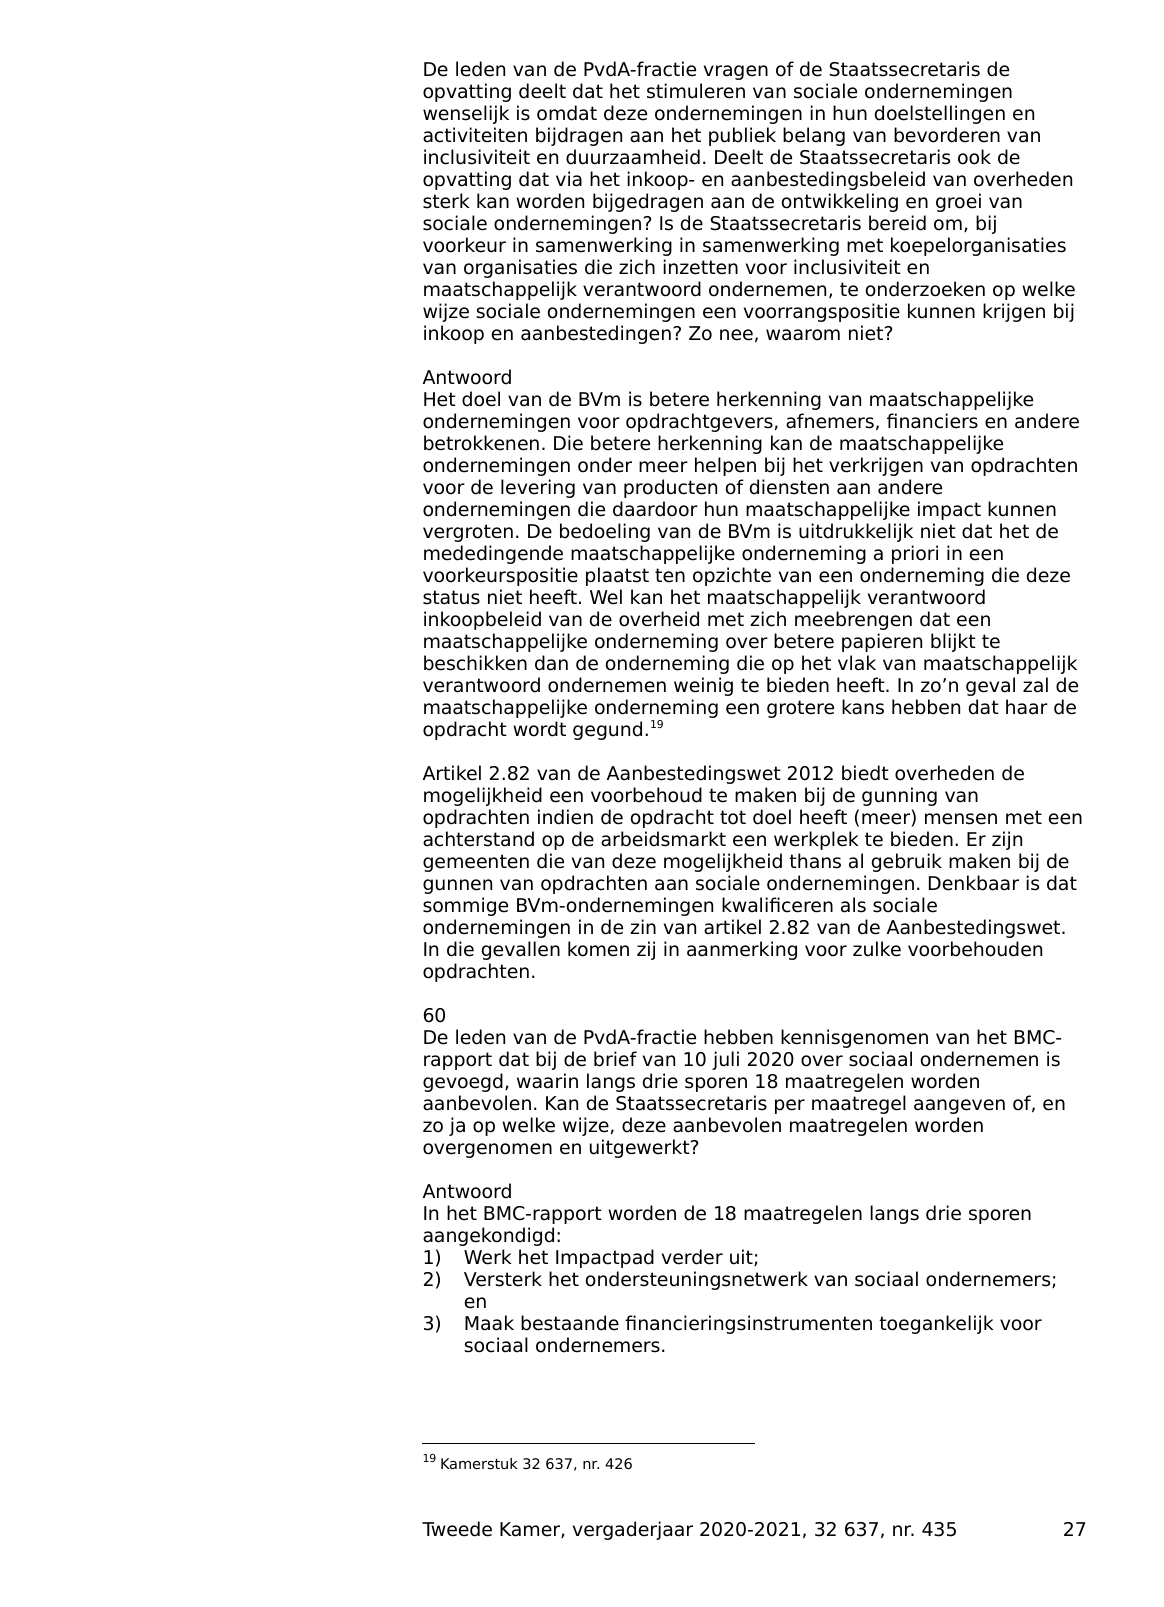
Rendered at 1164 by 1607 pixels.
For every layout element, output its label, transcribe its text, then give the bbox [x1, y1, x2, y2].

text Antwoord [422, 367, 1087, 389]
text Artikel 2.82 van de Aanbestedingswet 2012 biedt overheden de mogelijkheid een voorbehoud te maken bij de gunning van opdrachten indien de opdracht tot doel heeft (meer) mensen met een achterstand op de arbeidsmarkt een werkplek te bieden. Er zijn gemeenten die van deze mogelijkheid thans al gebruik maken bij de gunnen van opdrachten aan sociale ondernemingen. Denkbaar is dat sommige BVm-ondernemingen kwalificeren als sociale ondernemingen in de zin van artikel 2.82 van de Aanbestedingswet. In die gevallen komen zij in aanmerking voor zulke voorbehouden opdrachten. [422, 763, 1087, 983]
text De leden van de PvdA-fractie hebben kennisgenomen van het BMC-rapport dat bij de brief van 10 juli 2020 over sociaal ondernemen is gevoegd, waarin langs drie sporen 18 maatregelen worden aanbevolen. Kan de Staatssecretaris per maatregel aangeven of, en zo ja op welke wijze, deze aanbevolen maatregelen worden overgenomen en uitgewerkt? [422, 1027, 1087, 1159]
text Kamerstuk 32 637, nr. 426 [422, 1452, 1087, 1474]
text 60 [422, 1005, 1087, 1027]
text 3) Maak bestaande financieringsinstrumenten toegankelijk voor sociaal ondernemers. [422, 1313, 1087, 1357]
text 1) Werk het Impactpad verder uit; [422, 1247, 1087, 1269]
text Het doel van de BVm is betere herkenning van maatschappelijke ondernemingen voor opdrachtgevers, afnemers, financiers en andere betrokkenen. Die betere herkenning kan de maatschappelijke ondernemingen onder meer helpen bij het verkrijgen van opdrachten voor de levering van producten of diensten aan andere ondernemingen die daardoor hun maatschappelijke impact kunnen vergroten. De bedoeling van de BVm is uitdrukkelijk niet dat het de mededingende maatschappelijke onderneming a priori in een voorkeurspositie plaatst ten opzichte van een onderneming die deze status niet heeft. Wel kan het maatschappelijk verantwoord inkoopbeleid van de overheid met zich meebrengen dat een maatschappelijke onderneming over betere papieren blijkt te beschikken dan de onderneming die op het vlak van maatschappelijk verantwoord ondernemen weinig te bieden heeft. In zo’n geval zal de maatschappelijke onderneming een grotere kans hebben dat haar de opdracht wordt gegund. [422, 389, 1087, 741]
text Antwoord [422, 1181, 1087, 1203]
text 2) Versterk het ondersteuningsnetwerk van sociaal ondernemers; en [422, 1269, 1087, 1313]
text De leden van de PvdA-fractie vragen of de Staatssecretaris de opvatting deelt dat het stimuleren van sociale ondernemingen wenselijk is omdat deze ondernemingen in hun doelstellingen en activiteiten bijdragen aan het publiek belang van bevorderen van inclusiviteit en duurzaamheid. Deelt de Staatssecretaris ook de opvatting dat via het inkoop- en aanbestedingsbeleid van overheden sterk kan worden bijgedragen aan de ontwikkeling en groei van sociale ondernemingen? Is de Staatssecretaris bereid om, bij voorkeur in samenwerking in samenwerking met koepelorganisaties van organisaties die zich inzetten voor inclusiviteit en maatschappelijk verantwoord ondernemen, te onderzoeken op welke wijze sociale ondernemingen een voorrangspositie kunnen krijgen bij inkoop en aanbestedingen? Zo nee, waarom niet? [422, 59, 1087, 345]
text In het BMC-rapport worden de 18 maatregelen langs drie sporen aangekondigd: [422, 1203, 1087, 1247]
